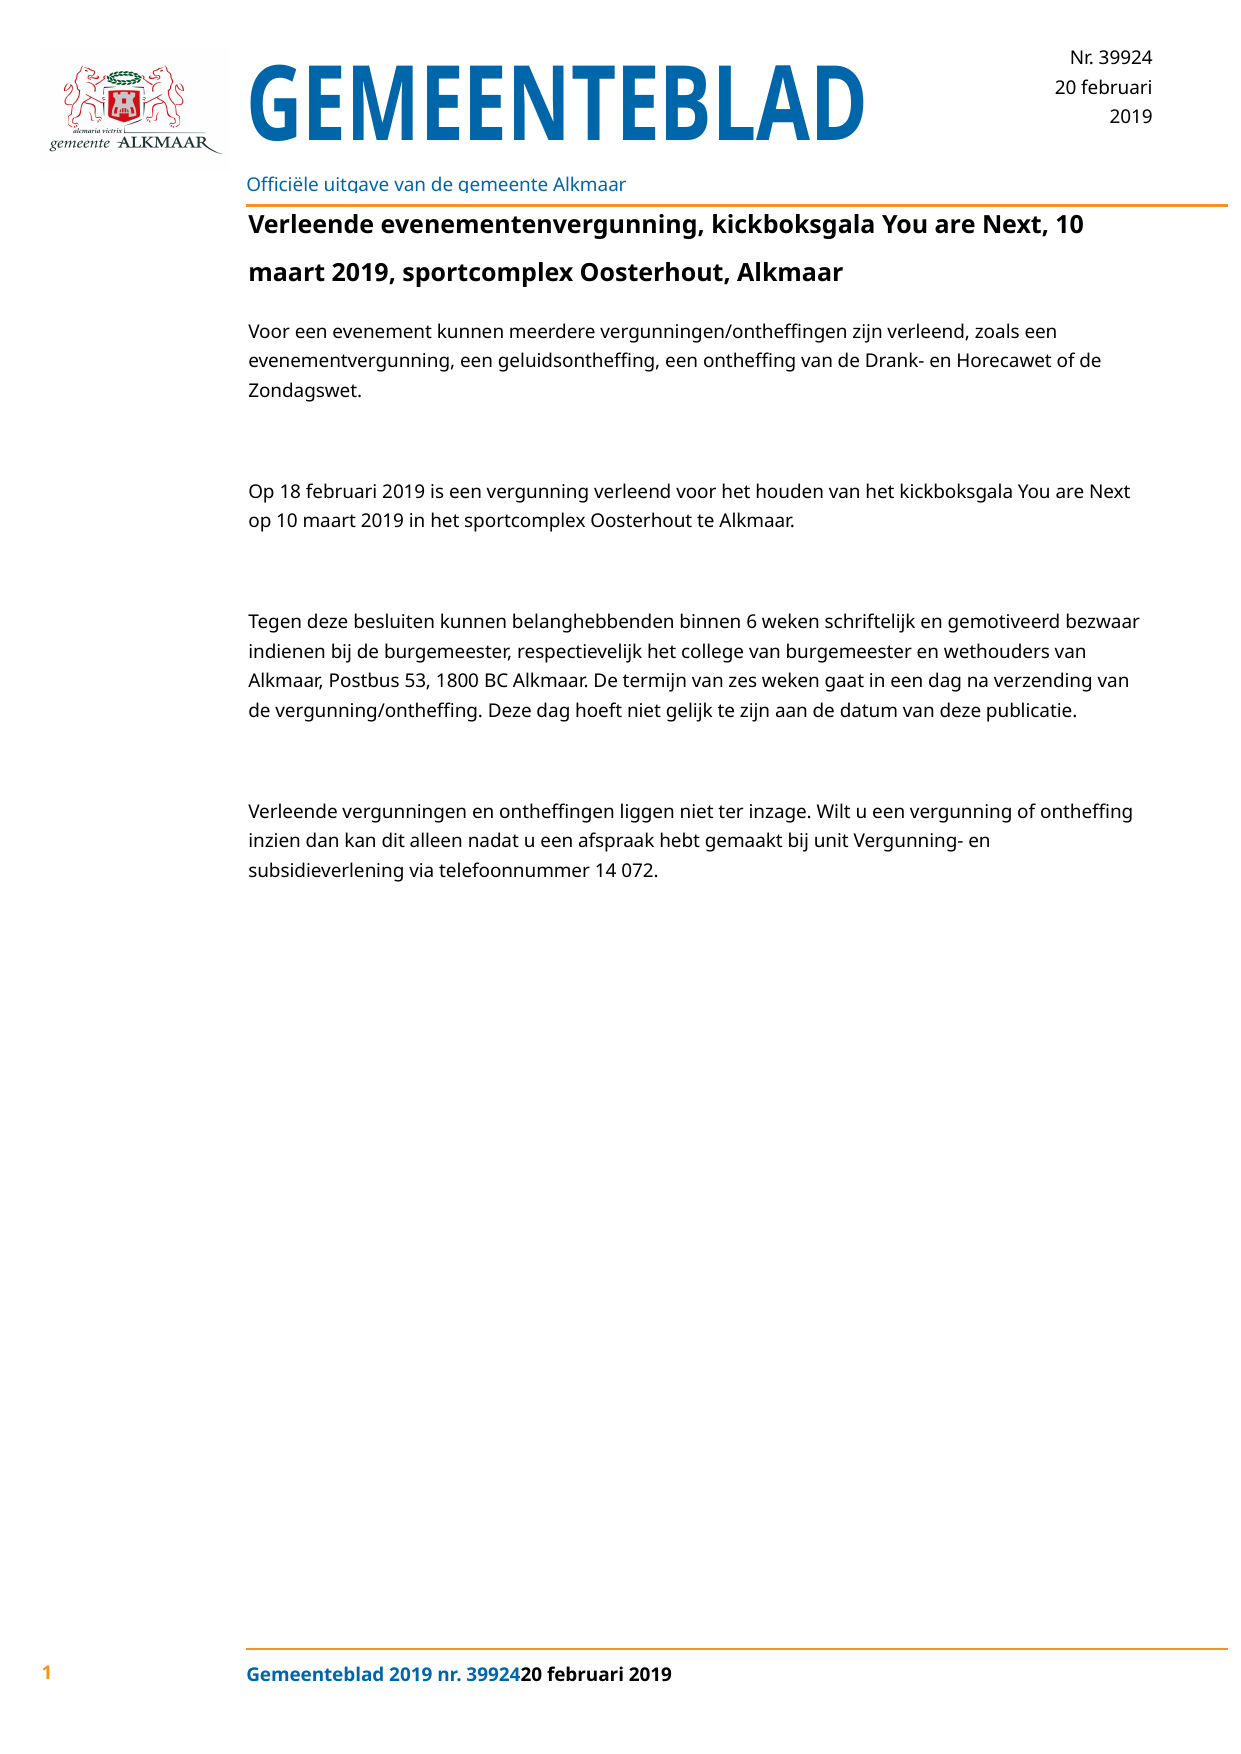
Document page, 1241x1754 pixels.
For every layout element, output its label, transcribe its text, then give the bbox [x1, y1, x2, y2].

picture [41, 47, 231, 172]
text Voor een evenement kunnen meerdere vergunningen/ontheffingen zijn verleend, zoals een evenementvergunning, een geluidsontheffing, een ontheffing van de Drank- en Horecawet of de Zondagswet. [248, 318, 1152, 403]
text Op 18 februari 2019 is een vergunning verleend voor het houden van het kickboksgala You are Next op 10 maart 2019 in het sportcomplex Oosterhout te Alkmaar. [248, 478, 1152, 533]
text Tegen deze besluiten kunnen belanghebbenden binnen 6 weken schriftelijk en gemotiveerd bezwaar indienen bij de burgemeester, respectievelijk het college van burgemeester en wethouders van Alkmaar, Postbus 53, 1800 BC Alkmaar. De termijn van zes weken gaat in een dag na verzending van de vergunning/ontheffing. Deze dag hoeft niet gelijk te zijn aan de datum van deze publicatie. [248, 608, 1152, 723]
text Verleende vergunningen en ontheffingen liggen niet ter inzage. Wilt u een vergunning of ontheffing inzien dan kan dit alleen nadat u een afspraak hebt gemaakt bij unit Vergunning- en subsidieverlening via telefoonnummer 14 072. [248, 798, 1152, 883]
text Verleende evenementenvergunning, kickboksgala You are Next, 10 maart 2019, sportcomplex Oosterhout, Alkmaar [248, 207, 1152, 288]
